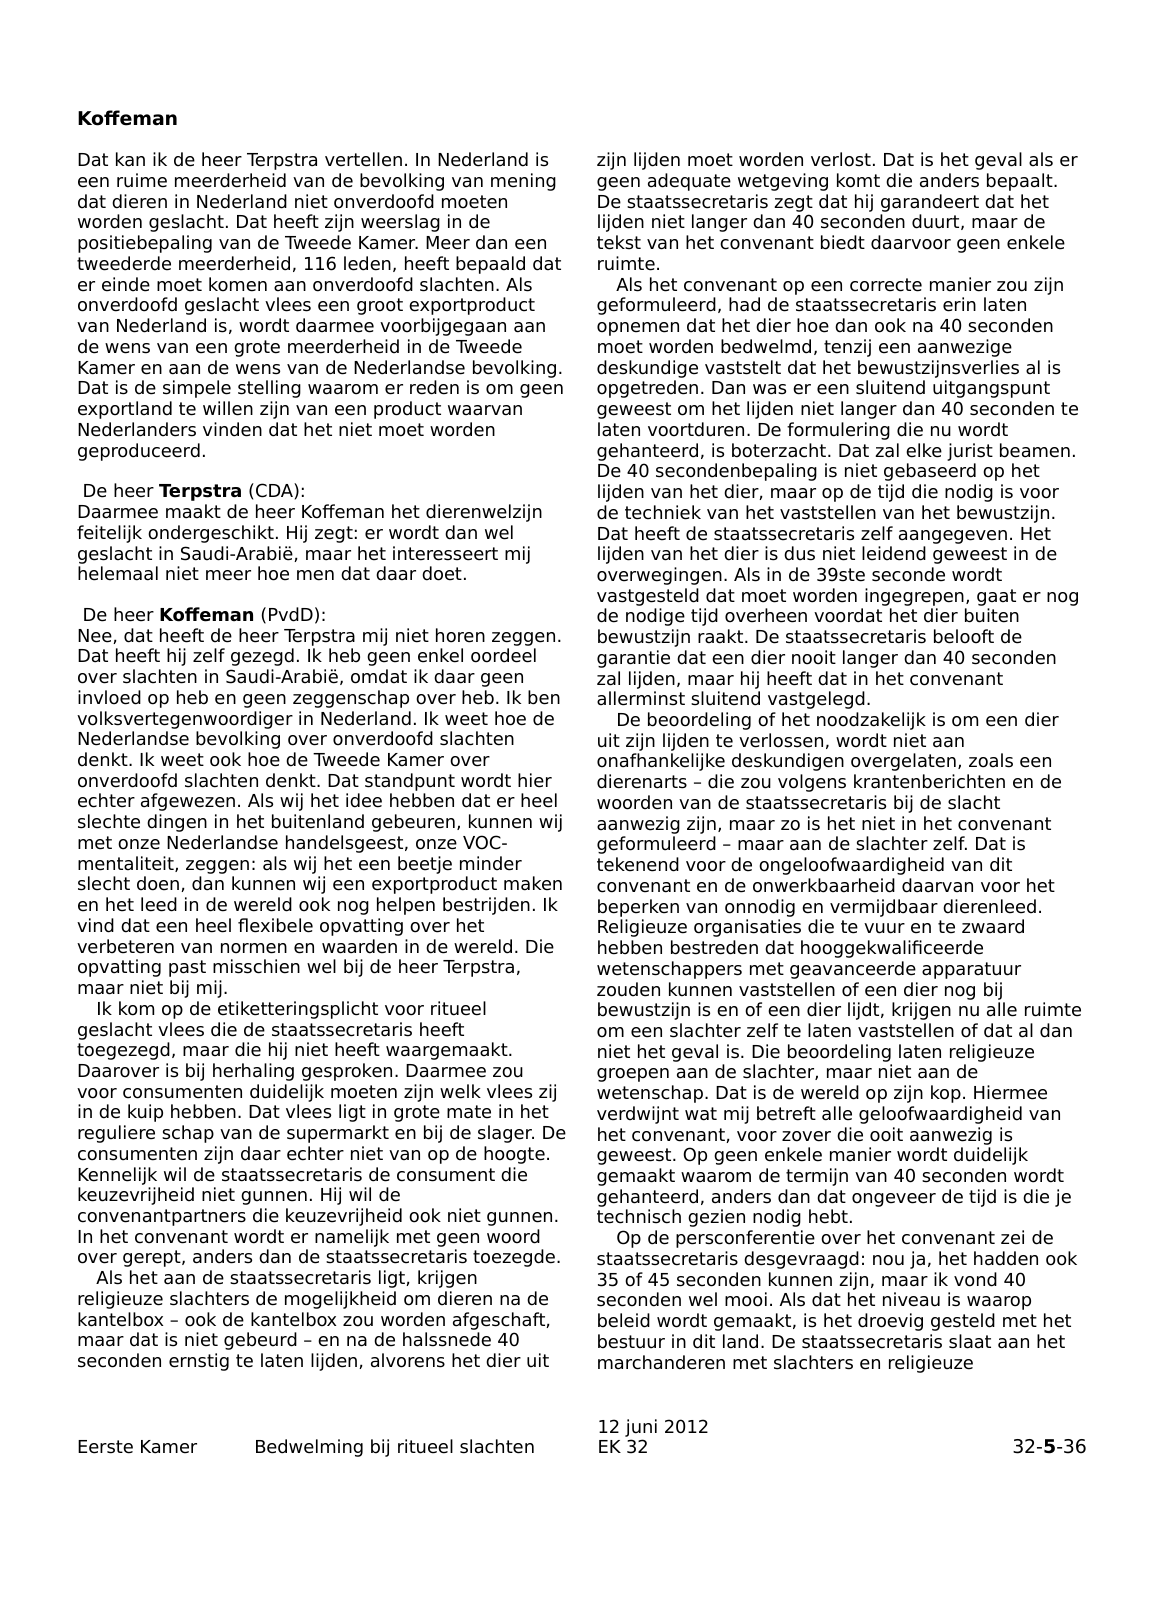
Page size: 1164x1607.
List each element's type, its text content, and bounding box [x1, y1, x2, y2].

text Ik kom op de etiketteringsplicht voor ritueel geslacht vlees die de staatssecretaris heeft toegezegd, maar die hij niet heeft waargemaakt. Daarover is bij herhaling gesproken. Daarmee zou voor consumenten duidelijk moeten zijn welk vlees zij in de kuip hebben. Dat vlees ligt in grote mate in het reguliere schap van de supermarkt en bij de slager. De consumenten zijn daar echter niet van op de hoogte. Kennelijk wil de staatssecretaris de consument die keuzevrijheid niet gunnen. Hij wil de convenantpartners die keuzevrijheid ook niet gunnen. In het convenant wordt er namelijk met geen woord over gerept, anders dan de staatssecretaris toezegde. [77, 999, 567, 1268]
text Nee, dat heeft de heer Terpstra mij niet horen zeggen. Dat heeft hij zelf gezegd. Ik heb geen enkel oordeel over slachten in Saudi-Arabië, omdat ik daar geen invloed op heb en geen zeggenschap over heb. Ik ben volksvertegenwoordiger in Nederland. Ik weet hoe de Nederlandse bevolking over onverdoofd slachten denkt. Ik weet ook hoe de Tweede Kamer over onverdoofd slachten denkt. Dat standpunt wordt hier echter afgewezen. Als wij het idee hebben dat er heel slechte dingen in het buitenland gebeuren, kunnen wij met onze Nederlandse handelsgeest, onze VOC-mentaliteit, zeggen: als wij het een beetje minder slecht doen, dan kunnen wij een exportproduct maken en het leed in de wereld ook nog helpen bestrijden. Ik vind dat een heel flexibele opvatting over het verbeteren van normen en waarden in de wereld. Die opvatting past misschien wel bij de heer Terpstra, maar niet bij mij. [77, 626, 567, 999]
text De beoordeling of het noodzakelijk is om een dier uit zijn lijden te verlossen, wordt niet aan onafhankelijke deskundigen overgelaten, zoals een dierenarts – die zou volgens krantenberichten en de woorden van de staatssecretaris bij de slacht aanwezig zijn, maar zo is het niet in het convenant geformuleerd – maar aan de slachter zelf. Dat is tekenend voor de ongeloofwaardigheid van dit convenant en de onwerkbaarheid daarvan voor het beperken van onnodig en vermijdbaar dierenleed. Religieuze organisaties die te vuur en te zwaard hebben bestreden dat hooggekwalificeerde wetenschappers met geavanceerde apparatuur zouden kunnen vaststellen of een dier nog bij bewustzijn is en of een dier lijdt, krijgen nu alle ruimte om een slachter zelf te laten vaststellen of dat al dan niet het geval is. Die beoordeling laten religieuze groepen aan de slachter, maar niet aan de wetenschap. Dat is de wereld op zijn kop. Hiermee verdwijnt wat mij betreft alle geloofwaardigheid van het convenant, voor zover die ooit aanwezig is geweest. Op geen enkele manier wordt duidelijk gemaakt waarom de termijn van 40 seconden wordt gehanteerd, anders dan dat ongeveer de tijd is die je technisch gezien nodig hebt. [596, 710, 1087, 1228]
text De heer Terpstra (CDA): [77, 481, 567, 502]
text Als het convenant op een correcte manier zou zijn geformuleerd, had de staatssecretaris erin laten opnemen dat het dier hoe dan ook na 40 seconden moet worden bedwelmd, tenzij een aanwezige deskundige vaststelt dat het bewustzijnsverlies al is opgetreden. Dan was er een sluitend uitgangspunt geweest om het lijden niet langer dan 40 seconden te laten voortduren. De formulering die nu wordt gehanteerd, is boterzacht. Dat zal elke jurist beamen. De 40 secondenbepaling is niet gebaseerd op het lijden van het dier, maar op de tijd die nodig is voor de techniek van het vaststellen van het bewustzijn. Dat heeft de staatssecretaris zelf aangegeven. Het lijden van het dier is dus niet leidend geweest in de overwegingen. Als in de 39ste seconde wordt vastgesteld dat moet worden ingegrepen, gaat er nog de nodige tijd overheen voordat het dier buiten bewustzijn raakt. De staatssecretaris belooft de garantie dat een dier nooit langer dan 40 seconden zal lijden, maar hij heeft dat in het convenant allerminst sluitend vastgelegd. [596, 274, 1087, 710]
text zijn lijden moet worden verlost. Dat is het geval als er geen adequate wetgeving komt die anders bepaalt. De staatssecretaris zegt dat hij garandeert dat het lijden niet langer dan 40 seconden duurt, maar de tekst van het convenant biedt daarvoor geen enkele ruimte. [596, 150, 1087, 274]
text De heer Koffeman (PvdD): [77, 605, 567, 626]
text Als het aan de staatssecretaris ligt, krijgen religieuze slachters de mogelijkheid om dieren na de kantelbox – ook de kantelbox zou worden afgeschaft, maar dat is niet gebeurd – en na de halssnede 40 seconden ernstig te laten lijden, alvorens het dier uit [77, 1268, 567, 1372]
text Daarmee maakt de heer Koffeman het dierenwelzijn feitelijk ondergeschikt. Hij zegt: er wordt dan wel geslacht in Saudi-Arabië, maar het interesseert mij helemaal niet meer hoe men dat daar doet. [77, 502, 567, 585]
text Dat kan ik de heer Terpstra vertellen. In Nederland is een ruime meerderheid van de bevolking van mening dat dieren in Nederland niet onverdoofd moeten worden geslacht. Dat heeft zijn weerslag in de positiebepaling van de Tweede Kamer. Meer dan een tweederde meerderheid, 116 leden, heeft bepaald dat er einde moet komen aan onverdoofd slachten. Als onverdoofd geslacht vlees een groot exportproduct van Nederland is, wordt daarmee voorbijgegaan aan de wens van een grote meerderheid in de Tweede Kamer en aan de wens van de Nederlandse bevolking. Dat is de simpele stelling waarom er reden is om geen exportland te willen zijn van een product waarvan Nederlanders vinden dat het niet moet worden geproduceerd. [77, 150, 567, 461]
text Op de persconferentie over het convenant zei de staatssecretaris desgevraagd: nou ja, het hadden ook 35 of 45 seconden kunnen zijn, maar ik vond 40 seconden wel mooi. Als dat het niveau is waarop beleid wordt gemaakt, is het droevig gesteld met het bestuur in dit land. De staatssecretaris slaat aan het marchanderen met slachters en religieuze [596, 1228, 1087, 1373]
